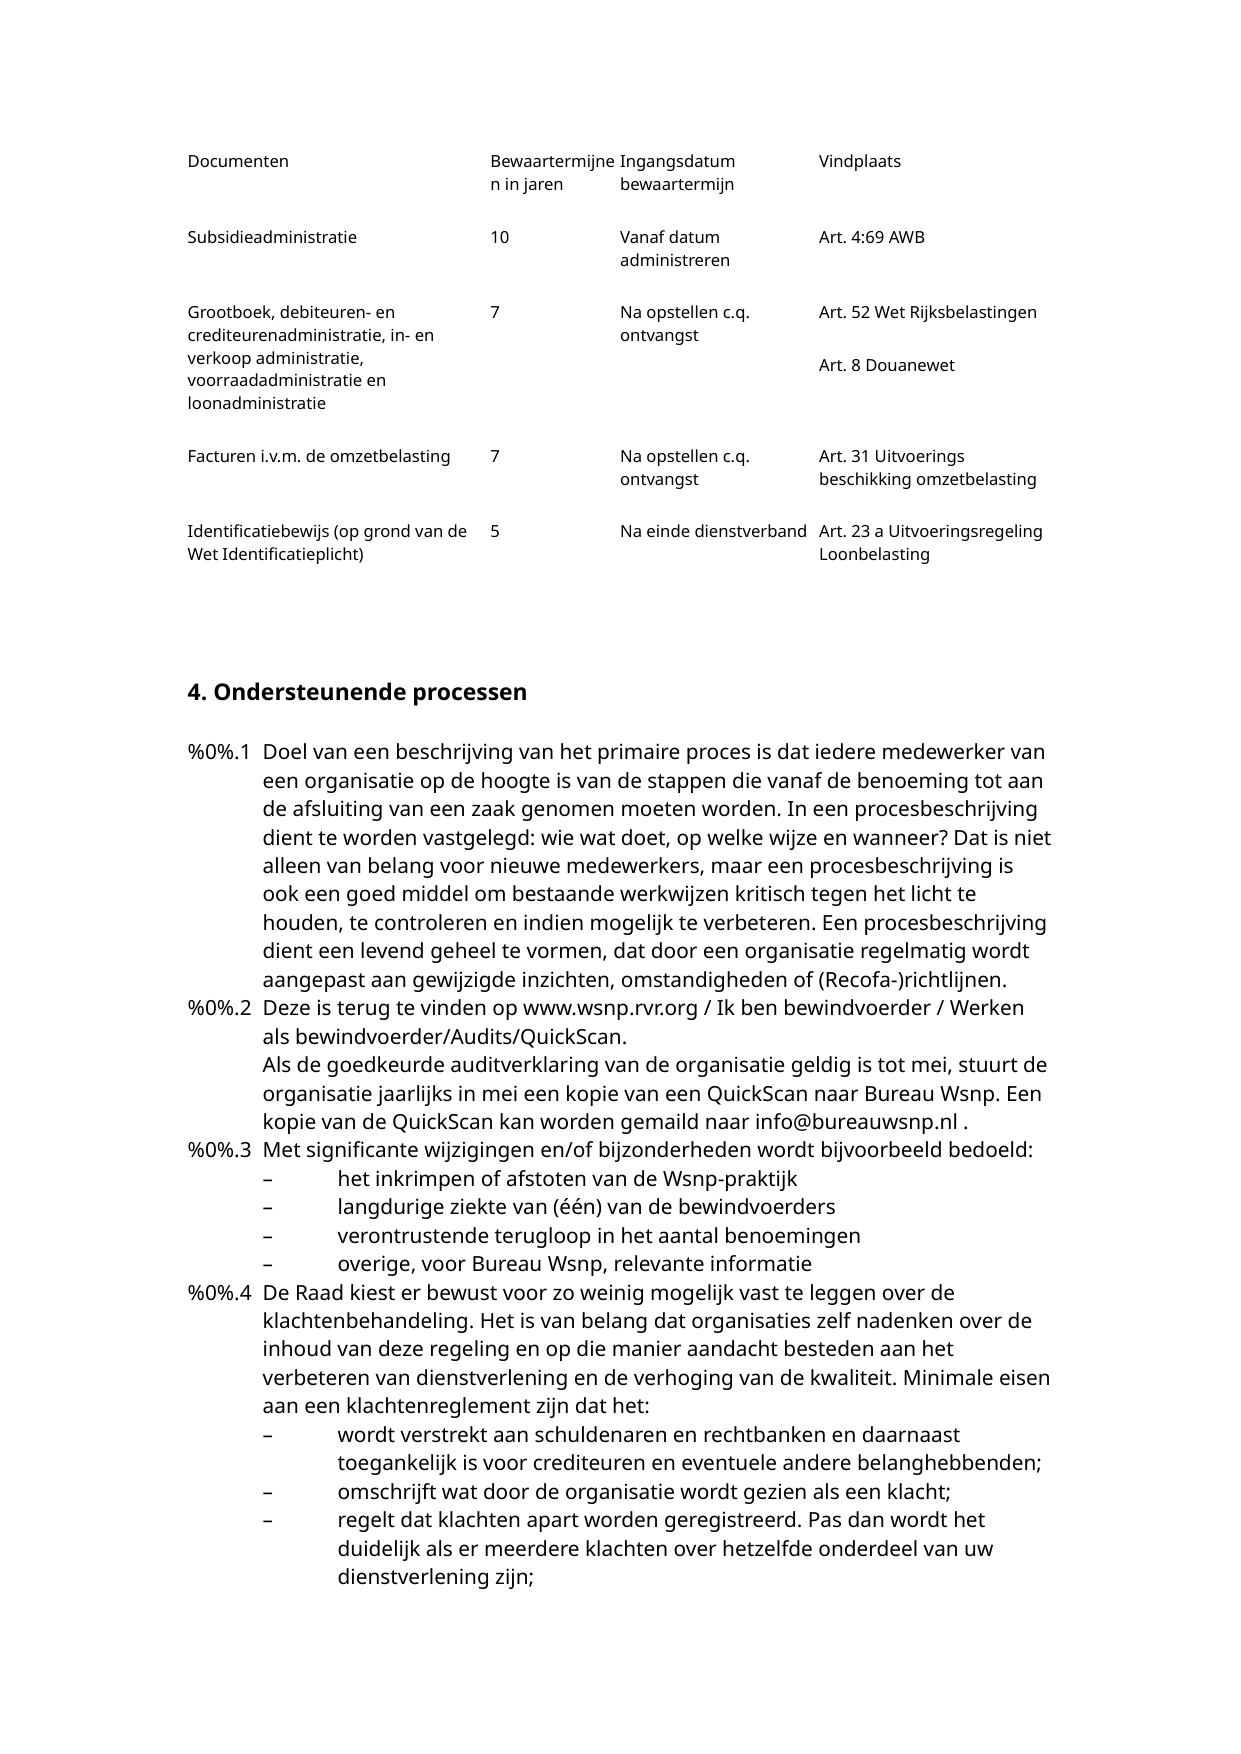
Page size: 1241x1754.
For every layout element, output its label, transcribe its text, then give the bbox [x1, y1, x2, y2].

table_cell Art. 4:69 AWB [819, 225, 1053, 301]
list Deze is terug te vinden op www.wsnp.rvr.org / Ik ben bewindvoerder / Werken als bewindvoerder/Audits/QuickScan. [187, 993, 1053, 1050]
subtitle 4. Ondersteunende processen [187, 676, 1053, 707]
list overige, voor Bureau Wsnp, relevante informatie [262, 1249, 1053, 1278]
table_cell Art. 23 a Uitvoeringsregeling Loonbelasting [819, 520, 1053, 595]
list het inkrimpen of afstoten van de Wsnp-praktijk [262, 1164, 1053, 1192]
table_header Vindplaats [819, 150, 1053, 225]
list Doel van een beschrijving van het primaire proces is dat iedere medewerker van een organisatie op de hoogte is van de stappen die vanaf de benoeming tot aan de afsluiting van een zaak genomen moeten worden. In een procesbeschrijving dient te worden vastgelegd: wie wat doet, op welke wijze en wanneer? Dat is niet alleen van belang voor nieuwe medewerkers, maar een procesbeschrijving is ook een goed middel om bestaande werkwijzen kritisch tegen het licht te houden, te controleren en indien mogelijk te verbeteren. Een procesbeschrijving dient een levend geheel te vormen, dat door een organisatie regelmatig wordt aangepast aan gewijzigde inzichten, omstandigheden of (Recofa-)richtlijnen. [187, 737, 1053, 993]
table_cell Art. 52 Wet Rijksbelastingen Art. 8 Douanewet [819, 301, 1053, 444]
list De Raad kiest er bewust voor zo weinig mogelijk vast te leggen over de klachtenbehandeling. Het is van belang dat organisaties zelf nadenken over de inhoud van deze regeling en op die manier aandacht besteden aan het verbeteren van dienstverlening en de verhoging van de kwaliteit. Minimale eisen aan een klachtenreglement zijn dat het: [187, 1278, 1053, 1420]
list omschrijft wat door de organisatie wordt gezien als een klacht; [262, 1477, 1053, 1505]
table_cell Subsidieadministratie [188, 225, 490, 301]
table_cell Na einde dienstverband [620, 520, 819, 595]
table_cell 10 [490, 225, 620, 301]
list Met significante wijzigingen en/of bijzonderheden wordt bijvoorbeeld bedoeld: [187, 1136, 1053, 1164]
table_cell Na opstellen c.q. ontvangst [620, 444, 819, 520]
table_cell 7 [490, 301, 620, 444]
list regelt dat klachten apart worden geregistreerd. Pas dan wordt het duidelijk als er meerdere klachten over hetzelfde onderdeel van uw dienstverlening zijn; [262, 1505, 1053, 1591]
list Als de goedkeurde auditverklaring van de organisatie geldig is tot mei, stuurt de organisatie jaarlijks in mei een kopie van een QuickScan naar Bureau Wsnp. Een kopie van de QuickScan kan worden gemaild naar info@bureauwsnp.nl . [187, 1050, 1053, 1136]
table_cell Art. 31 Uitvoerings beschikking omzetbelasting [819, 444, 1053, 520]
table_cell Identificatiebewijs (op grond van de Wet Identificatieplicht) [188, 520, 490, 595]
list wordt verstrekt aan schuldenaren en rechtbanken en daarnaast toegankelijk is voor crediteuren en eventuele andere belanghebbenden; [262, 1420, 1053, 1477]
table_header Documenten [188, 150, 490, 225]
table_header Ingangsdatum bewaartermijn [620, 150, 819, 225]
list langdurige ziekte van (één) van de bewindvoerders [262, 1192, 1053, 1221]
list verontrustende terugloop in het aantal benoemingen [262, 1221, 1053, 1249]
table_cell Grootboek, debiteuren- en crediteurenadministratie, in- en verkoop administratie, voorraadadministratie en loonadministratie [188, 301, 490, 444]
table_cell Facturen i.v.m. de omzetbelasting [188, 444, 490, 520]
table_header Bewaartermijnen in jaren [490, 150, 620, 225]
table_cell 7 [490, 444, 620, 520]
table_cell Na opstellen c.q. ontvangst [620, 301, 819, 444]
table_cell Vanaf datum administreren [620, 225, 819, 301]
table_cell 5 [490, 520, 620, 595]
